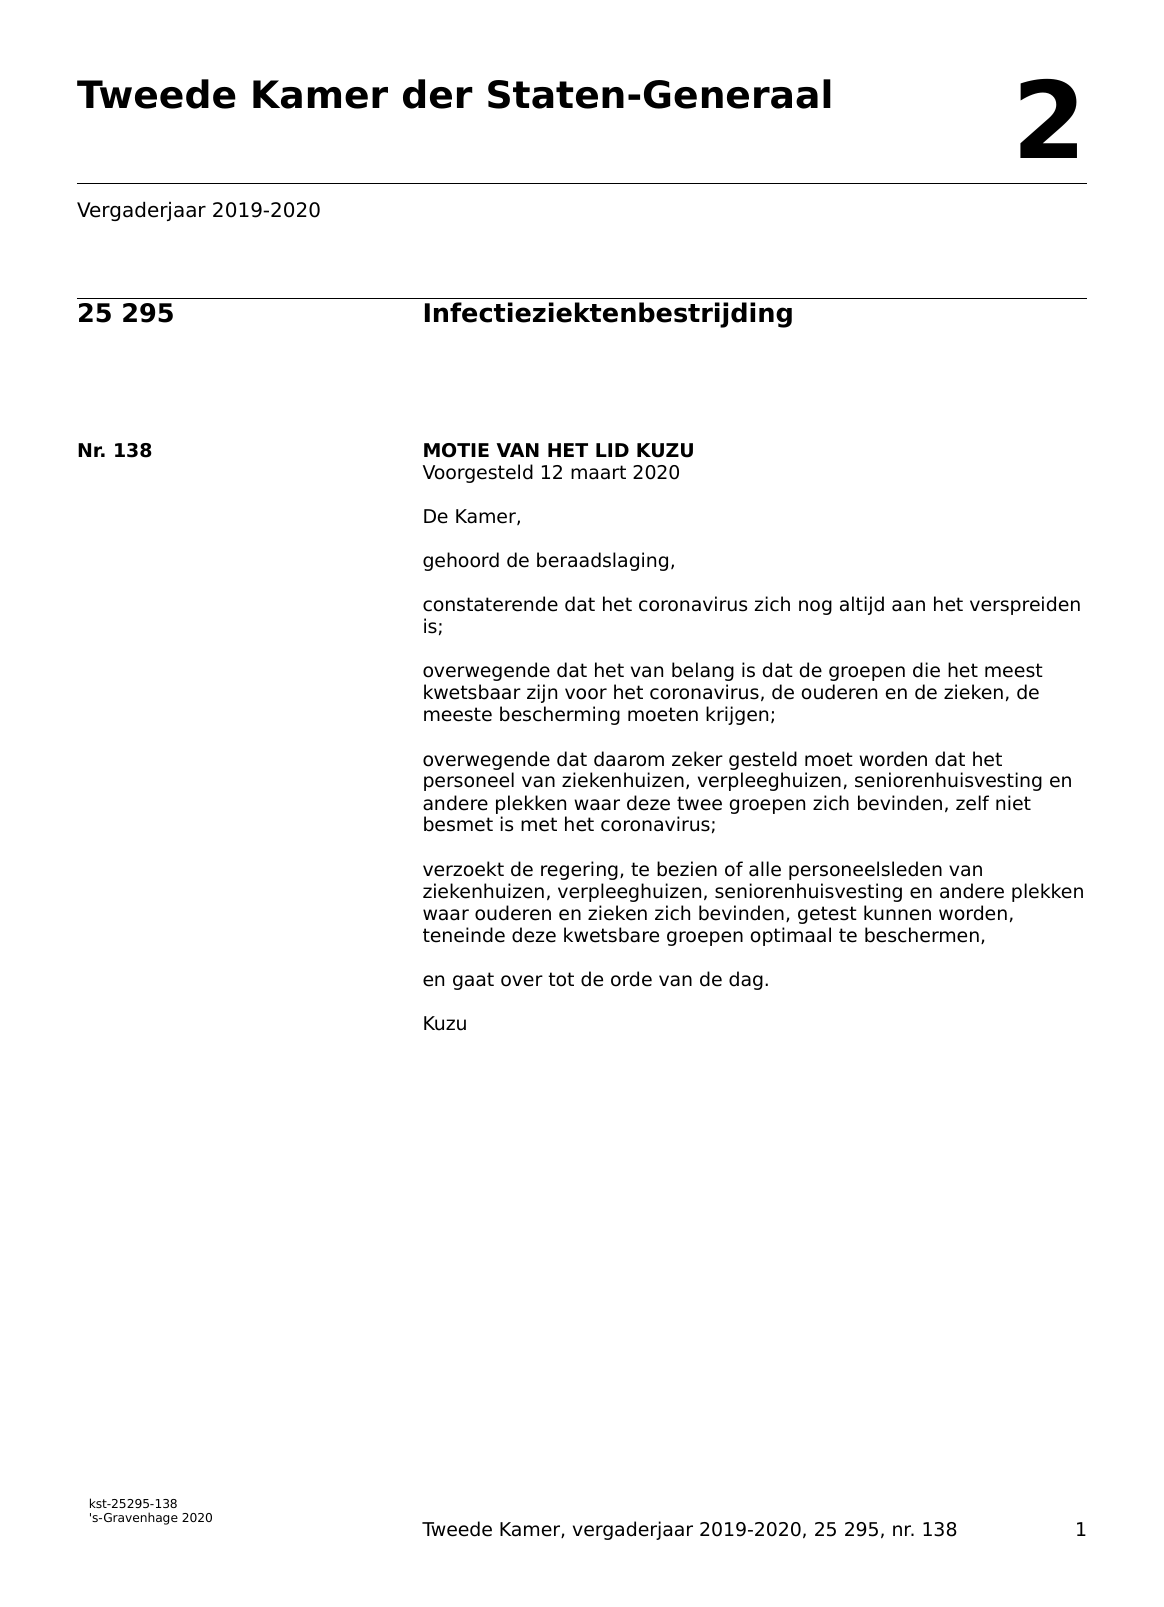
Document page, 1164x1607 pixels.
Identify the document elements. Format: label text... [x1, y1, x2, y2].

text constaterende dat het coronavirus zich nog altijd aan het verspreiden is; [422, 594, 1087, 638]
text overwegende dat daarom zeker gesteld moet worden dat het personeel van ziekenhuizen, verpleeghuizen, seniorenhuisvesting en andere plekken waar deze twee groepen zich bevinden, zelf niet besmet is met het coronavirus; [422, 748, 1087, 836]
text Voorgesteld 12 maart 2020 [422, 462, 1087, 484]
subtitle Nr. 138 MOTIE VAN HET LID KUZU [77, 440, 1087, 462]
table_header 2 [886, 59, 1087, 183]
text kst-25295-138 [88, 1497, 323, 1511]
text en gaat over tot de orde van de dag. [422, 969, 1087, 991]
text gehoord de beraadslaging, [422, 550, 1087, 572]
subtitle 25 295 Infectieziektenbestrijding [77, 299, 1087, 329]
text Kuzu [422, 1013, 1087, 1035]
text overwegende dat het van belang is dat de groepen die het meest kwetsbaar zijn voor het coronavirus, de ouderen en de zieken, de meeste bescherming moeten krijgen; [422, 660, 1087, 726]
text verzoekt de regering, te bezien of alle personeelsleden van ziekenhuizen, verpleeghuizen, seniorenhuisvesting en andere plekken waar ouderen en zieken zich bevinden, getest kunnen worden, teneinde deze kwetsbare groepen optimaal te beschermen, [422, 858, 1087, 946]
text 's-Gravenhage 2020 [88, 1511, 323, 1525]
table_cell Vergaderjaar 2019-2020 [77, 184, 1087, 298]
text De Kamer, [422, 506, 1087, 528]
table_header Tweede Kamer der Staten-Generaal [77, 59, 886, 183]
